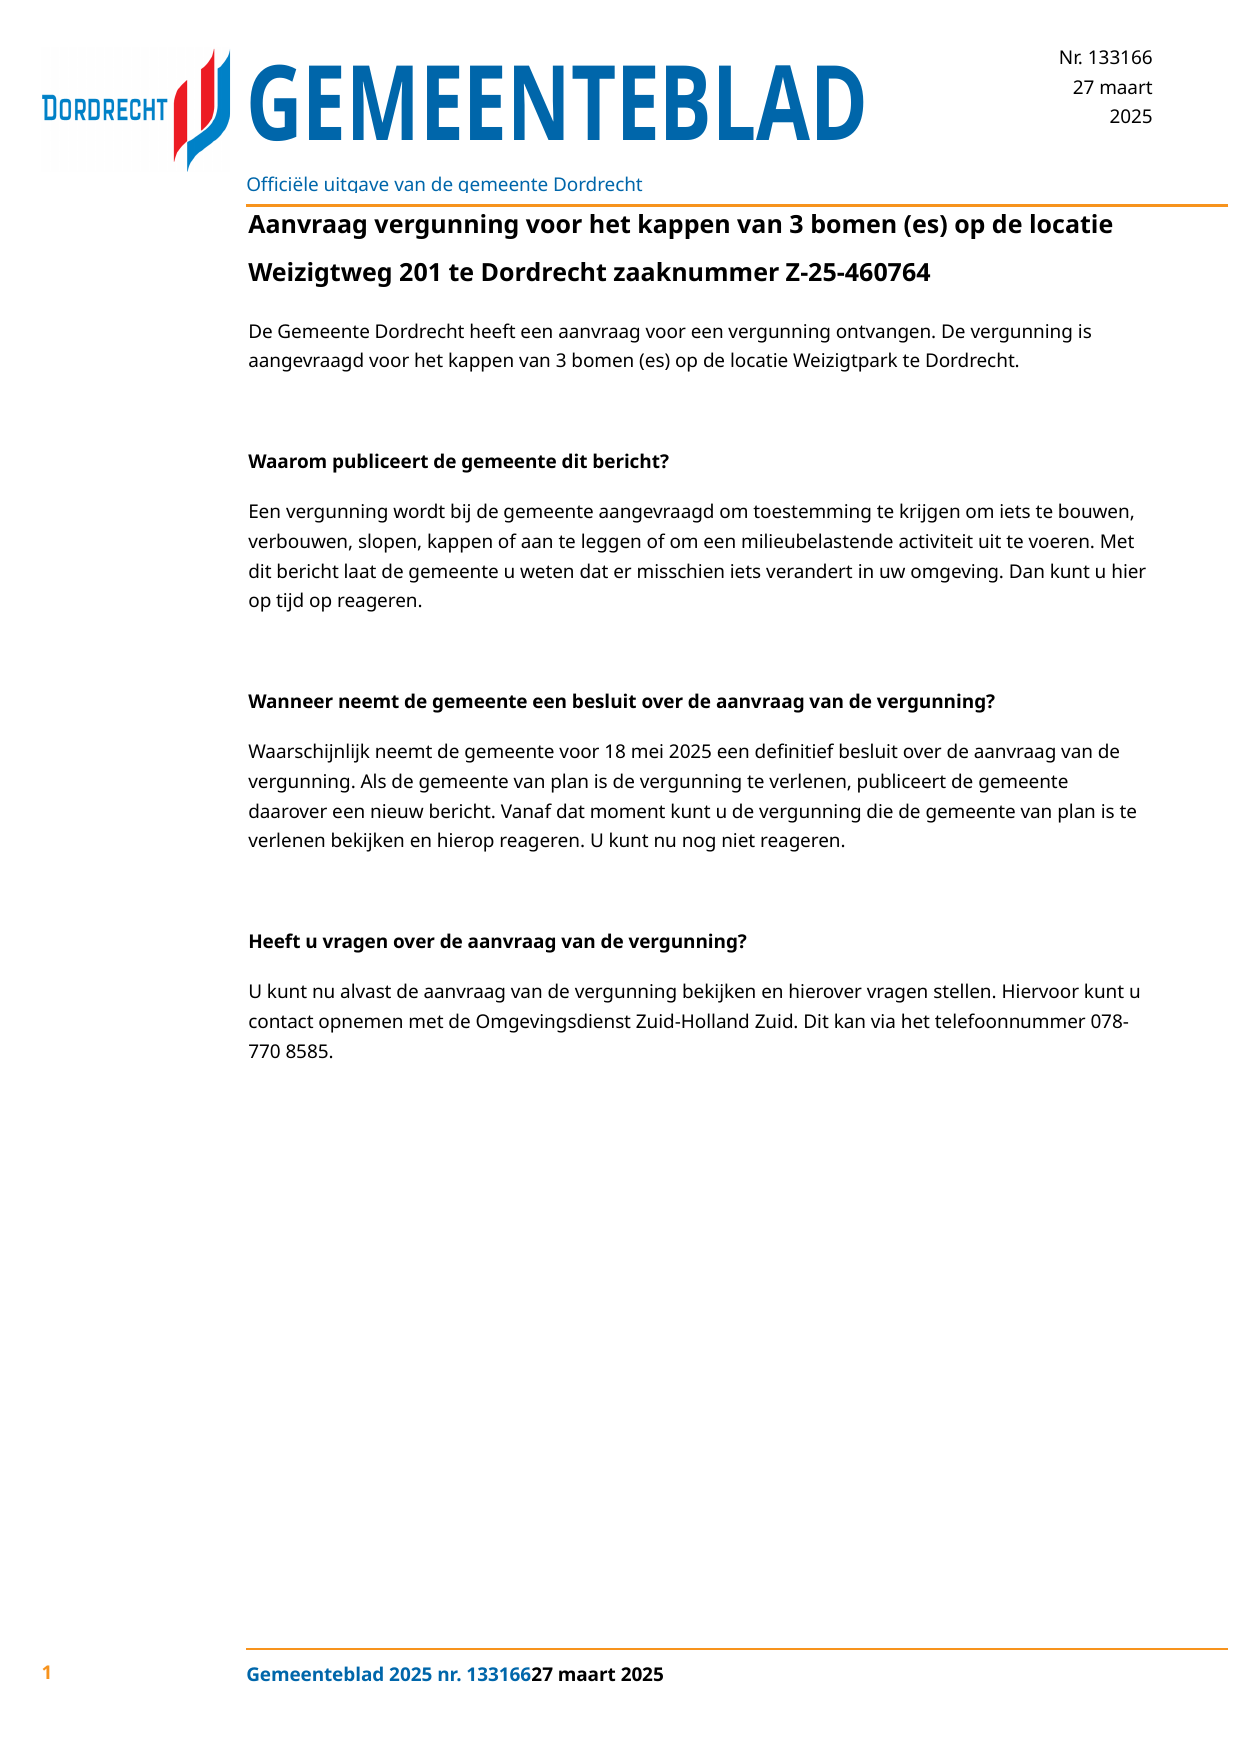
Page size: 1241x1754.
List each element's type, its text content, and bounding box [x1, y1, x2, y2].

picture [41, 47, 231, 172]
text Waarschijnlijk neemt de gemeente voor 18 mei 2025 een definitief besluit over de aanvraag van de vergunning. Als de gemeente van plan is de vergunning te verlenen, publiceert de gemeente daarover een nieuw bericht. Vanaf dat moment kunt u de vergunning die de gemeente van plan is te verlenen bekijken en hierop reageren. U kunt nu nog niet reageren. [248, 739, 1152, 853]
text Aanvraag vergunning voor het kappen van 3 bomen (es) op de locatie Weizigtweg 201 te Dordrecht zaaknummer Z-25-460764 [248, 207, 1152, 288]
text Heeft u vragen over de aanvraag van de vergunning? [248, 928, 1152, 954]
text Wanneer neemt de gemeente een besluit over de aanvraag van de vergunning? [248, 688, 1152, 714]
text Waarom publiceert de gemeente dit bericht? [248, 448, 1152, 474]
text U kunt nu alvast de aanvraag van de vergunning bekijken en hierover vragen stellen. Hiervoor kunt u contact opnemen met de Omgevingsdienst Zuid-Holland Zuid. Dit kan via het telefoonnummer 078-770 8585. [248, 979, 1152, 1064]
text De Gemeente Dordrecht heeft een aanvraag voor een vergunning ontvangen. De vergunning is aangevraagd voor het kappen van 3 bomen (es) op de locatie Weizigtpark te Dordrecht. [248, 318, 1152, 373]
text Een vergunning wordt bij de gemeente aangevraagd om toestemming te krijgen om iets te bouwen, verbouwen, slopen, kappen of aan te leggen of om een milieubelastende activiteit uit te voeren. Met dit bericht laat de gemeente u weten dat er misschien iets verandert in uw omgeving. Dan kunt u hier op tijd op reageren. [248, 499, 1152, 613]
